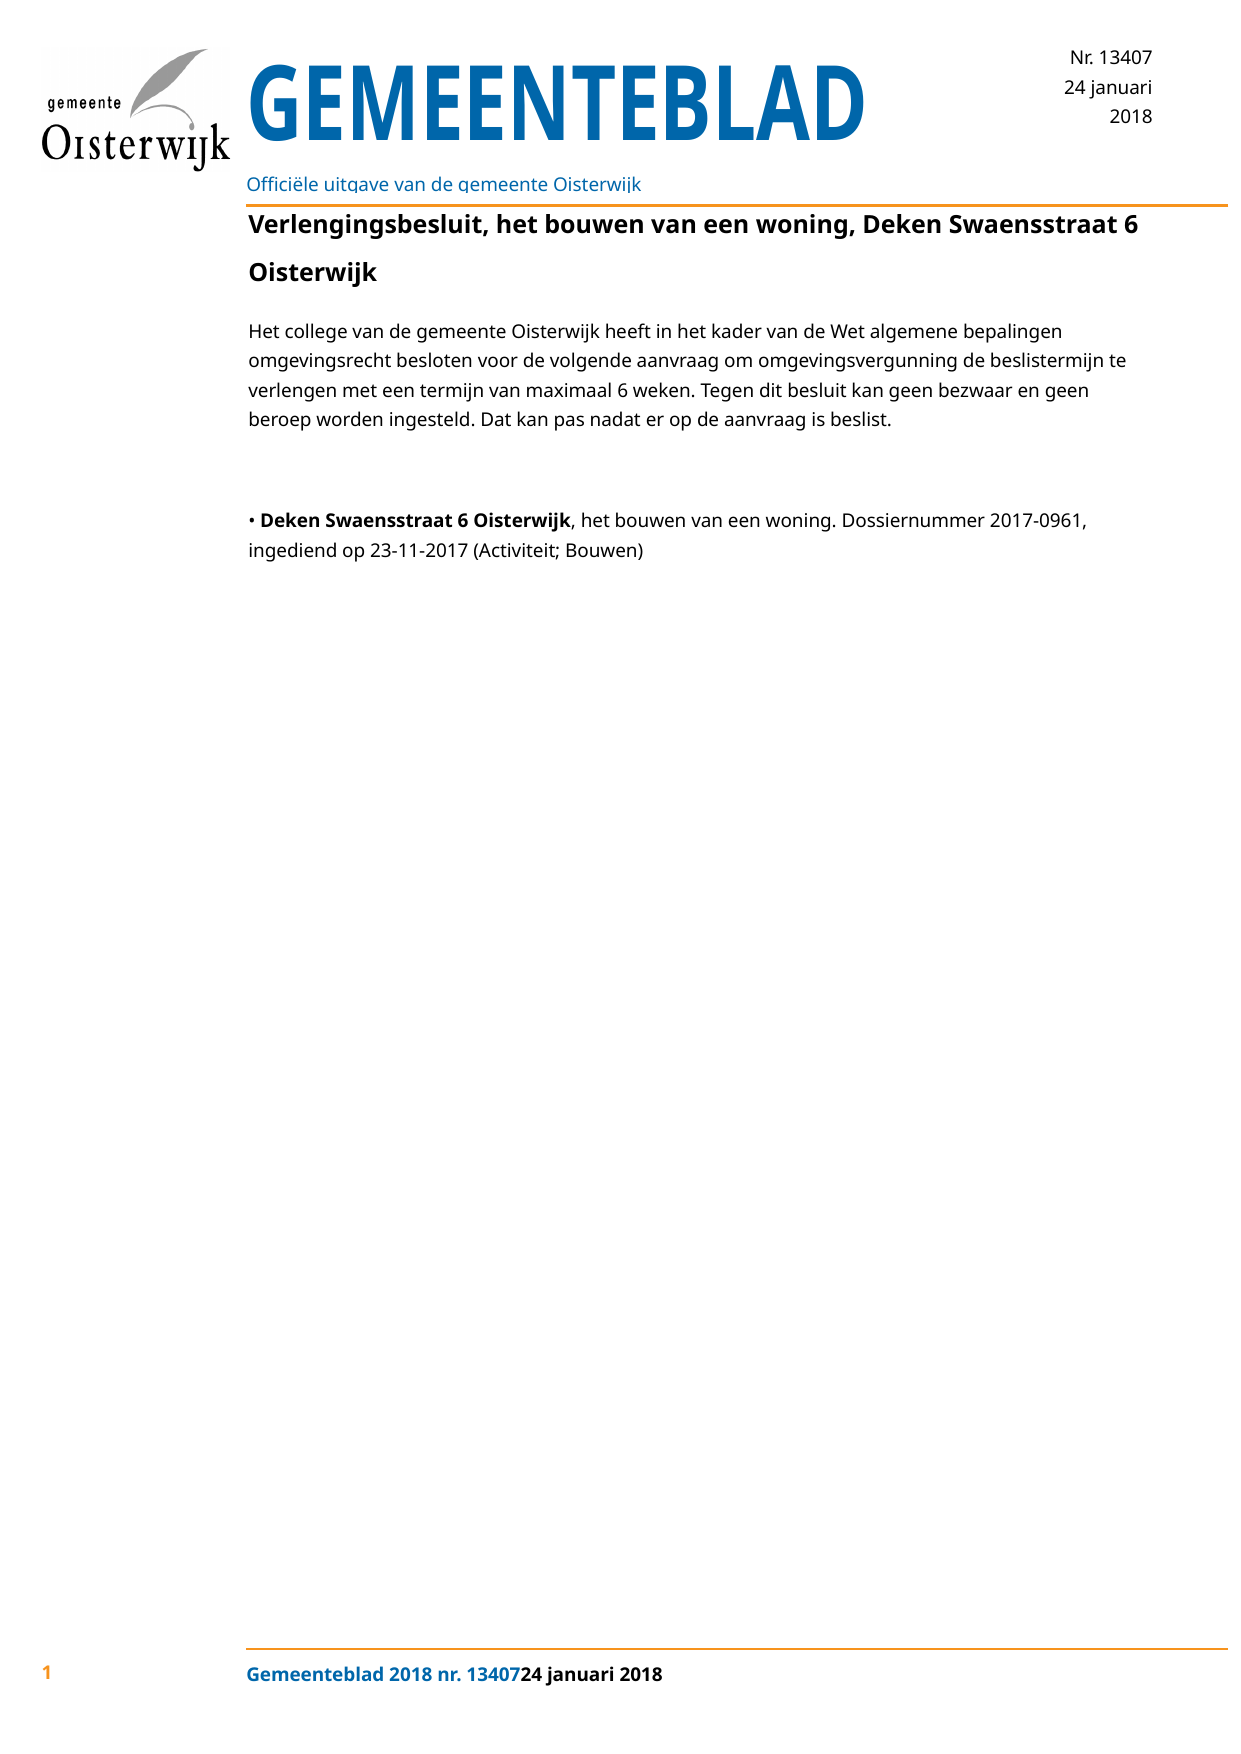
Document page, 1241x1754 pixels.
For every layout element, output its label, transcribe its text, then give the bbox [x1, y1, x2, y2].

text • Deken Swaensstraat 6 Oisterwijk, het bouwen van een woning. Dossiernummer 2017-0961, ingediend op 23-11-2017 (Activiteit; Bouwen) [248, 507, 1152, 563]
text Het college van de gemeente Oisterwijk heeft in het kader van de Wet algemene bepalingen omgevingsrecht besloten voor de volgende aanvraag om omgevingsvergunning de beslistermijn te verlengen met een termijn van maximaal 6 weken. Tegen dit besluit kan geen bezwaar en geen beroep worden ingesteld. Dat kan pas nadat er op de aanvraag is beslist. [248, 318, 1152, 432]
picture [41, 47, 231, 172]
text Verlengingsbesluit, het bouwen van een woning, Deken Swaensstraat 6 Oisterwijk [248, 207, 1152, 288]
